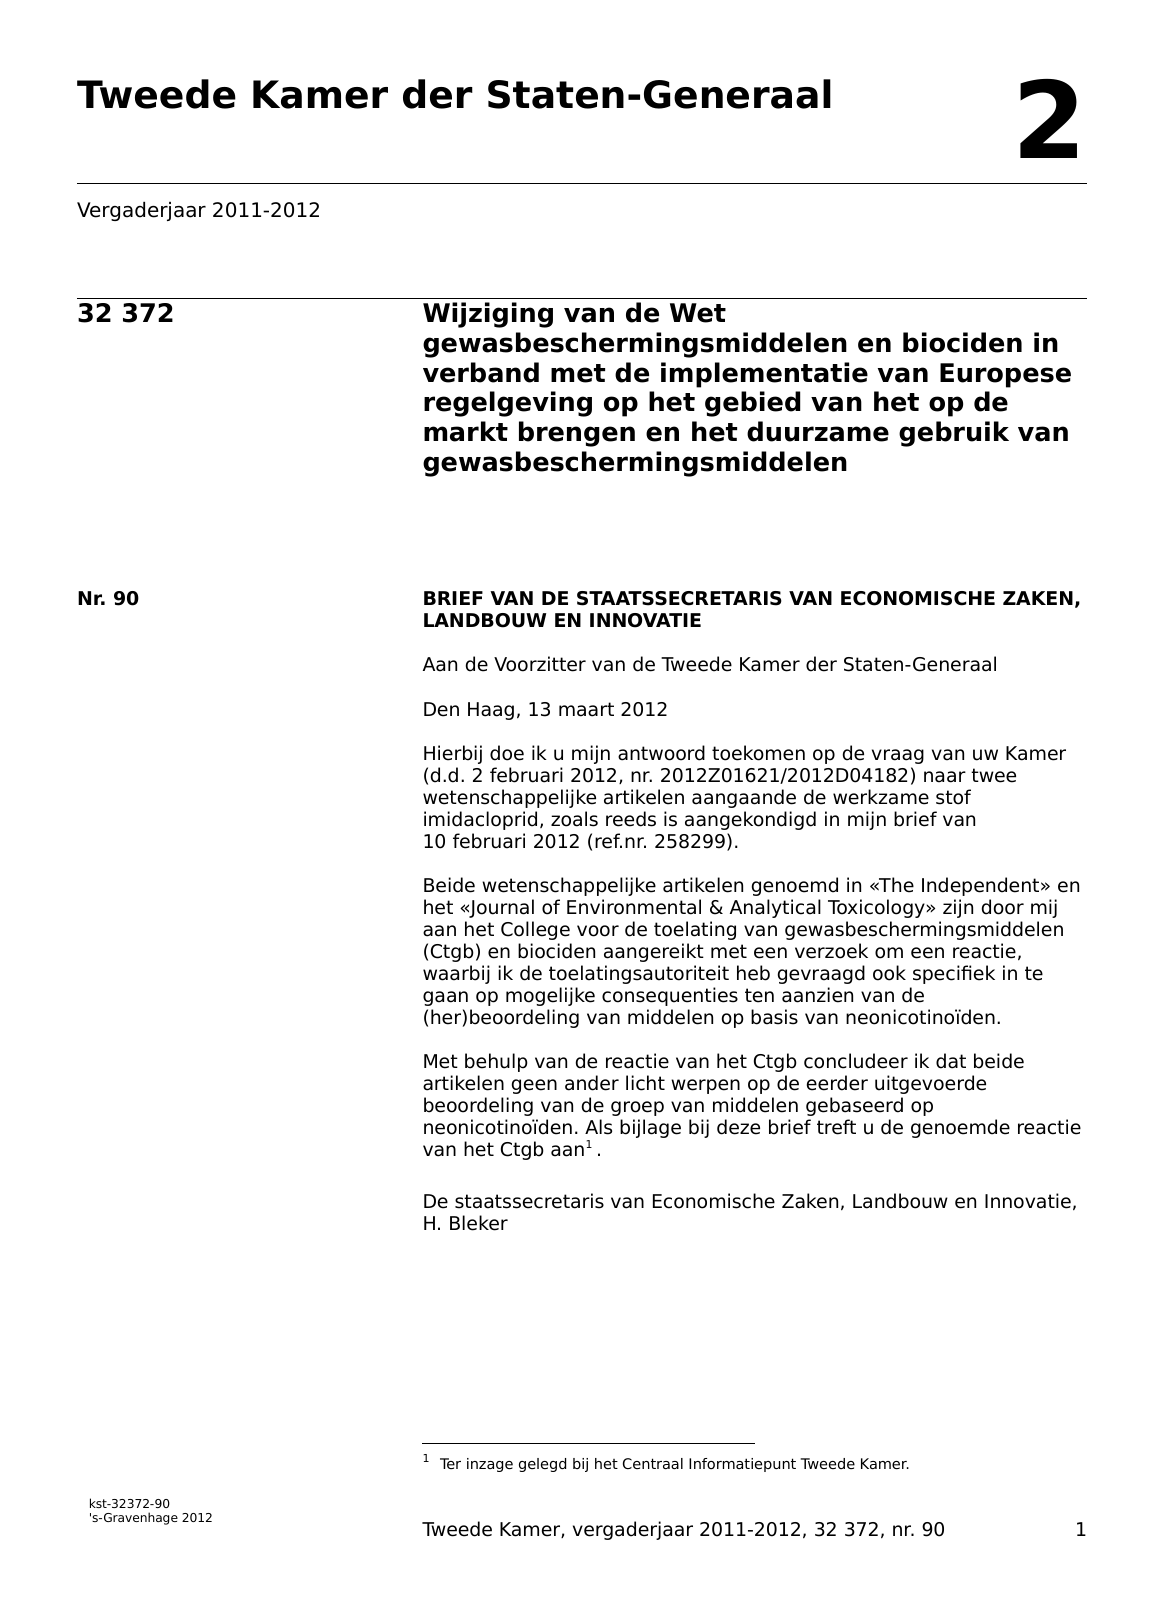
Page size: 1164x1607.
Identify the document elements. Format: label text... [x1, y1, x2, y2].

table_cell Vergaderjaar 2011-2012 [77, 184, 1087, 298]
text Beide wetenschappelijke artikelen genoemd in «The Independent» en het «Journal of Environmental & Analytical Toxicology» zijn door mij aan het College voor de toelating van gewasbeschermingsmiddelen (Ctgb) en biociden aangereikt met een verzoek om een reactie, waarbij ik de toelatingsautoriteit heb gevraagd ook specifiek in te gaan op mogelijke consequenties ten aanzien van de (her)beoordeling van middelen op basis van neonicotinoïden. [422, 875, 1087, 1028]
text Hierbij doe ik u mijn antwoord toekomen op de vraag van uw Kamer (d.d. 2 februari 2012, nr. 2012Z01621/2012D04182) naar twee wetenschappelijke artikelen aangaande de werkzame stof imidacloprid, zoals reeds is aangekondigd in mijn brief van 10 februari 2012 (ref.nr. 258299). [422, 743, 1087, 852]
text Den Haag, 13 maart 2012 [422, 698, 1087, 720]
text Met behulp van de reactie van het Ctgb concludeer ik dat beide artikelen geen ander licht werpen op de eerder uitgevoerde beoordeling van de groep van middelen gebaseerd op neonicotinoïden. Als bijlage bij deze brief treft u de genoemde reactie van het Ctgb aan. [422, 1051, 1087, 1161]
text De staatssecretaris van Economische Zaken, Landbouw en Innovatie, H. Bleker [422, 1191, 1087, 1234]
table_header Tweede Kamer der Staten-Generaal [77, 59, 886, 183]
text Aan de Voorzitter van de Tweede Kamer der Staten-Generaal [422, 654, 1087, 676]
subtitle 32 372 Wijziging van de Wet gewasbeschermingsmiddelen en biociden in verband met de implementatie van Europese regelgeving op het gebied van het op de markt brengen en het duurzame gebruik van gewasbeschermingsmiddelen [77, 299, 1087, 477]
text 's-Gravenhage 2012 [88, 1511, 323, 1525]
text kst-32372-90 [88, 1497, 323, 1511]
text Ter inzage gelegd bij het Centraal Informatiepunt Tweede Kamer. [422, 1452, 1087, 1474]
table_header 2 [886, 59, 1087, 183]
subtitle Nr. 90 BRIEF VAN DE STAATSSECRETARIS VAN ECONOMISCHE ZAKEN, LANDBOUW EN INNOVATIE [77, 588, 1087, 632]
